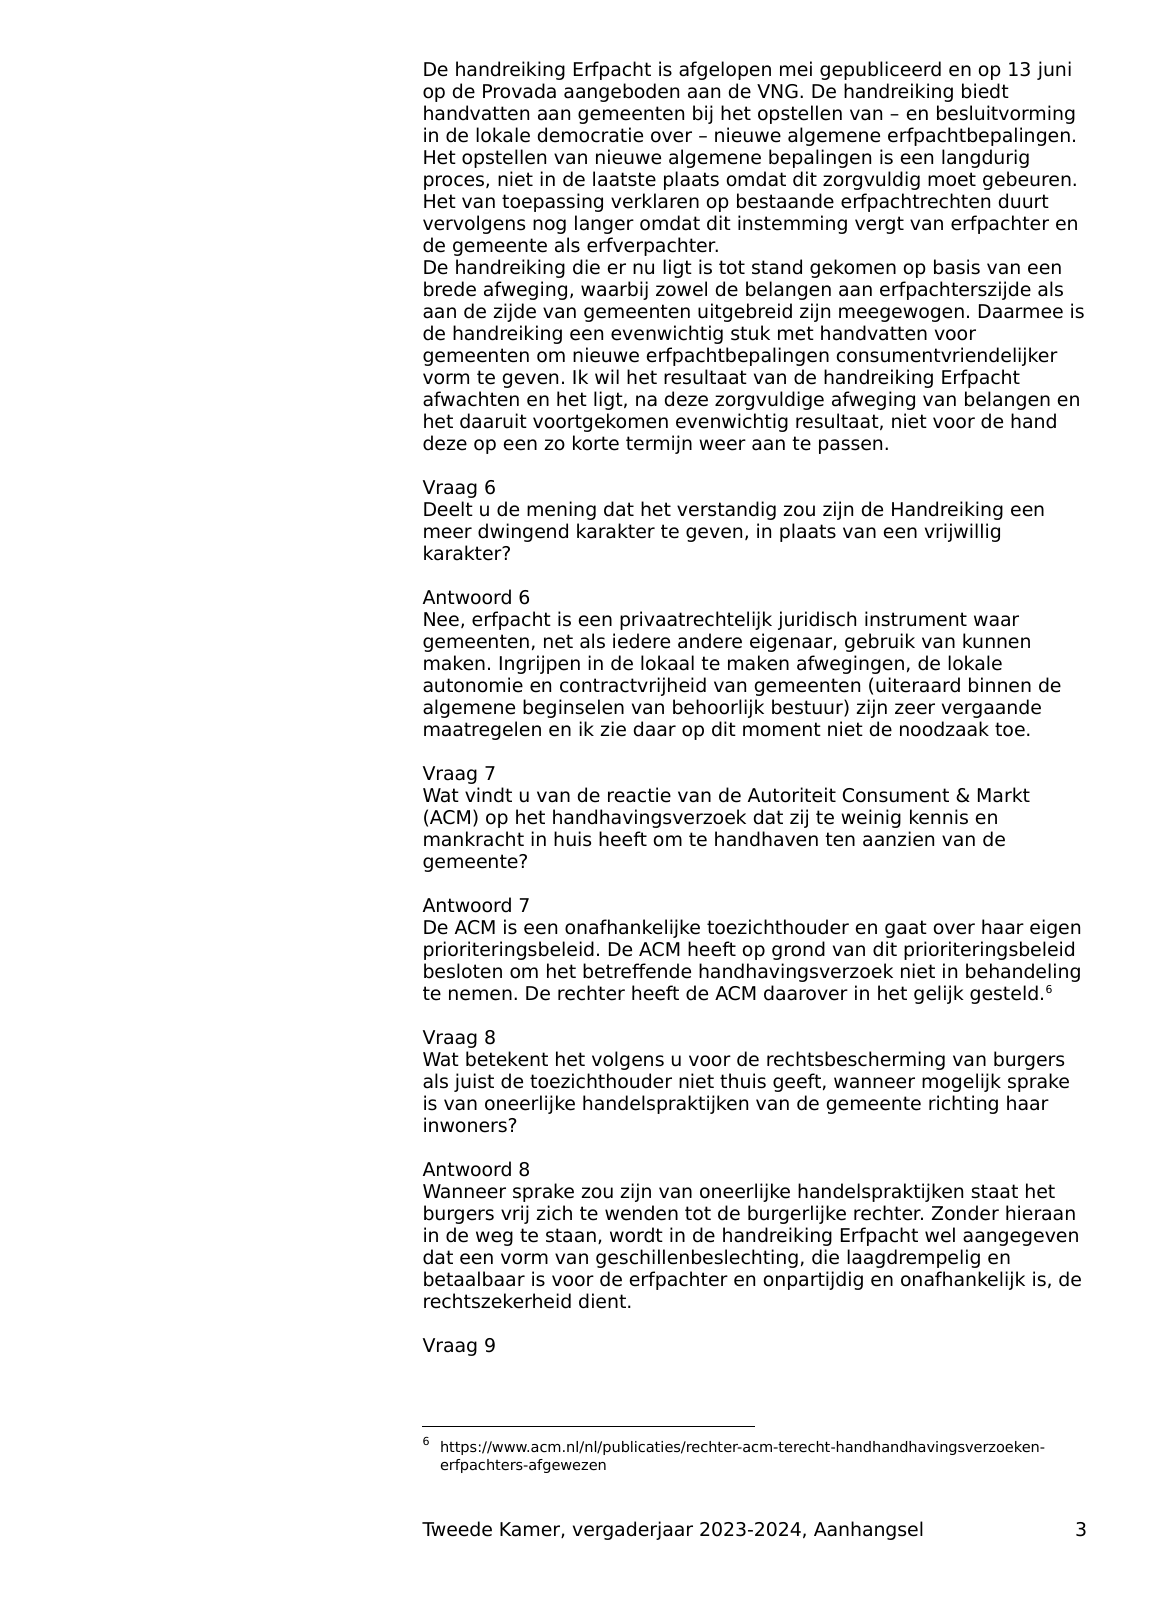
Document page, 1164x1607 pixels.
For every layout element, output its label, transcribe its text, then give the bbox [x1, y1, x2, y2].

text Vraag 7 [422, 763, 1087, 785]
text De ACM is een onafhankelijke toezichthouder en gaat over haar eigen prioriteringsbeleid. De ACM heeft op grond van dit prioriteringsbeleid besloten om het betreffende handhavingsverzoek niet in behandeling te nemen. De rechter heeft de ACM daarover in het gelijk gesteld. [422, 917, 1087, 1005]
text Deelt u de mening dat het verstandig zou zijn de Handreiking een meer dwingend karakter te geven, in plaats van een vrijwillig karakter? [422, 499, 1087, 565]
text De handreiking Erfpacht is afgelopen mei gepubliceerd en op 13 juni op de Provada aangeboden aan de VNG. De handreiking biedt handvatten aan gemeenten bij het opstellen van – en besluitvorming in de lokale democratie over – nieuwe algemene erfpachtbepalingen. Het opstellen van nieuwe algemene bepalingen is een langdurig proces, niet in de laatste plaats omdat dit zorgvuldig moet gebeuren. Het van toepassing verklaren op bestaande erfpachtrechten duurt vervolgens nog langer omdat dit instemming vergt van erfpachter en de gemeente als erfverpachter. [422, 59, 1087, 257]
text Vraag 8 [422, 1027, 1087, 1049]
text Vraag 6 [422, 477, 1087, 499]
text Nee, erfpacht is een privaatrechtelijk juridisch instrument waar gemeenten, net als iedere andere eigenaar, gebruik van kunnen maken. Ingrijpen in de lokaal te maken afwegingen, de lokale autonomie en contractvrijheid van gemeenten (uiteraard binnen de algemene beginselen van behoorlijk bestuur) zijn zeer vergaande maatregelen en ik zie daar op dit moment niet de noodzaak toe. [422, 609, 1087, 741]
text Antwoord 6 [422, 587, 1087, 609]
text https://www.acm.nl/nl/publicaties/rechter-acm-terecht-handhandhavingsverzoeken-erfpachters-afgewezen [422, 1435, 1087, 1474]
text Wat betekent het volgens u voor de rechtsbescherming van burgers als juist de toezichthouder niet thuis geeft, wanneer mogelijk sprake is van oneerlijke handelspraktijken van de gemeente richting haar inwoners? [422, 1049, 1087, 1137]
text Wat vindt u van de reactie van de Autoriteit Consument & Markt (ACM) op het handhavingsverzoek dat zij te weinig kennis en mankracht in huis heeft om te handhaven ten aanzien van de gemeente? [422, 785, 1087, 873]
text Vraag 9 [422, 1335, 1087, 1357]
text De handreiking die er nu ligt is tot stand gekomen op basis van een brede afweging, waarbij zowel de belangen aan erfpachterszijde als aan de zijde van gemeenten uitgebreid zijn meegewogen. Daarmee is de handreiking een evenwichtig stuk met handvatten voor gemeenten om nieuwe erfpachtbepalingen consumentvriendelijker vorm te geven. Ik wil het resultaat van de handreiking Erfpacht afwachten en het ligt, na deze zorgvuldige afweging van belangen en het daaruit voortgekomen evenwichtig resultaat, niet voor de hand deze op een zo korte termijn weer aan te passen. [422, 257, 1087, 455]
text Antwoord 8 [422, 1159, 1087, 1181]
text Wanneer sprake zou zijn van oneerlijke handelspraktijken staat het burgers vrij zich te wenden tot de burgerlijke rechter. Zonder hieraan in de weg te staan, wordt in de handreiking Erfpacht wel aangegeven dat een vorm van geschillenbeslechting, die laagdrempelig en betaalbaar is voor de erfpachter en onpartijdig en onafhankelijk is, de rechtszekerheid dient. [422, 1181, 1087, 1313]
text Antwoord 7 [422, 895, 1087, 917]
